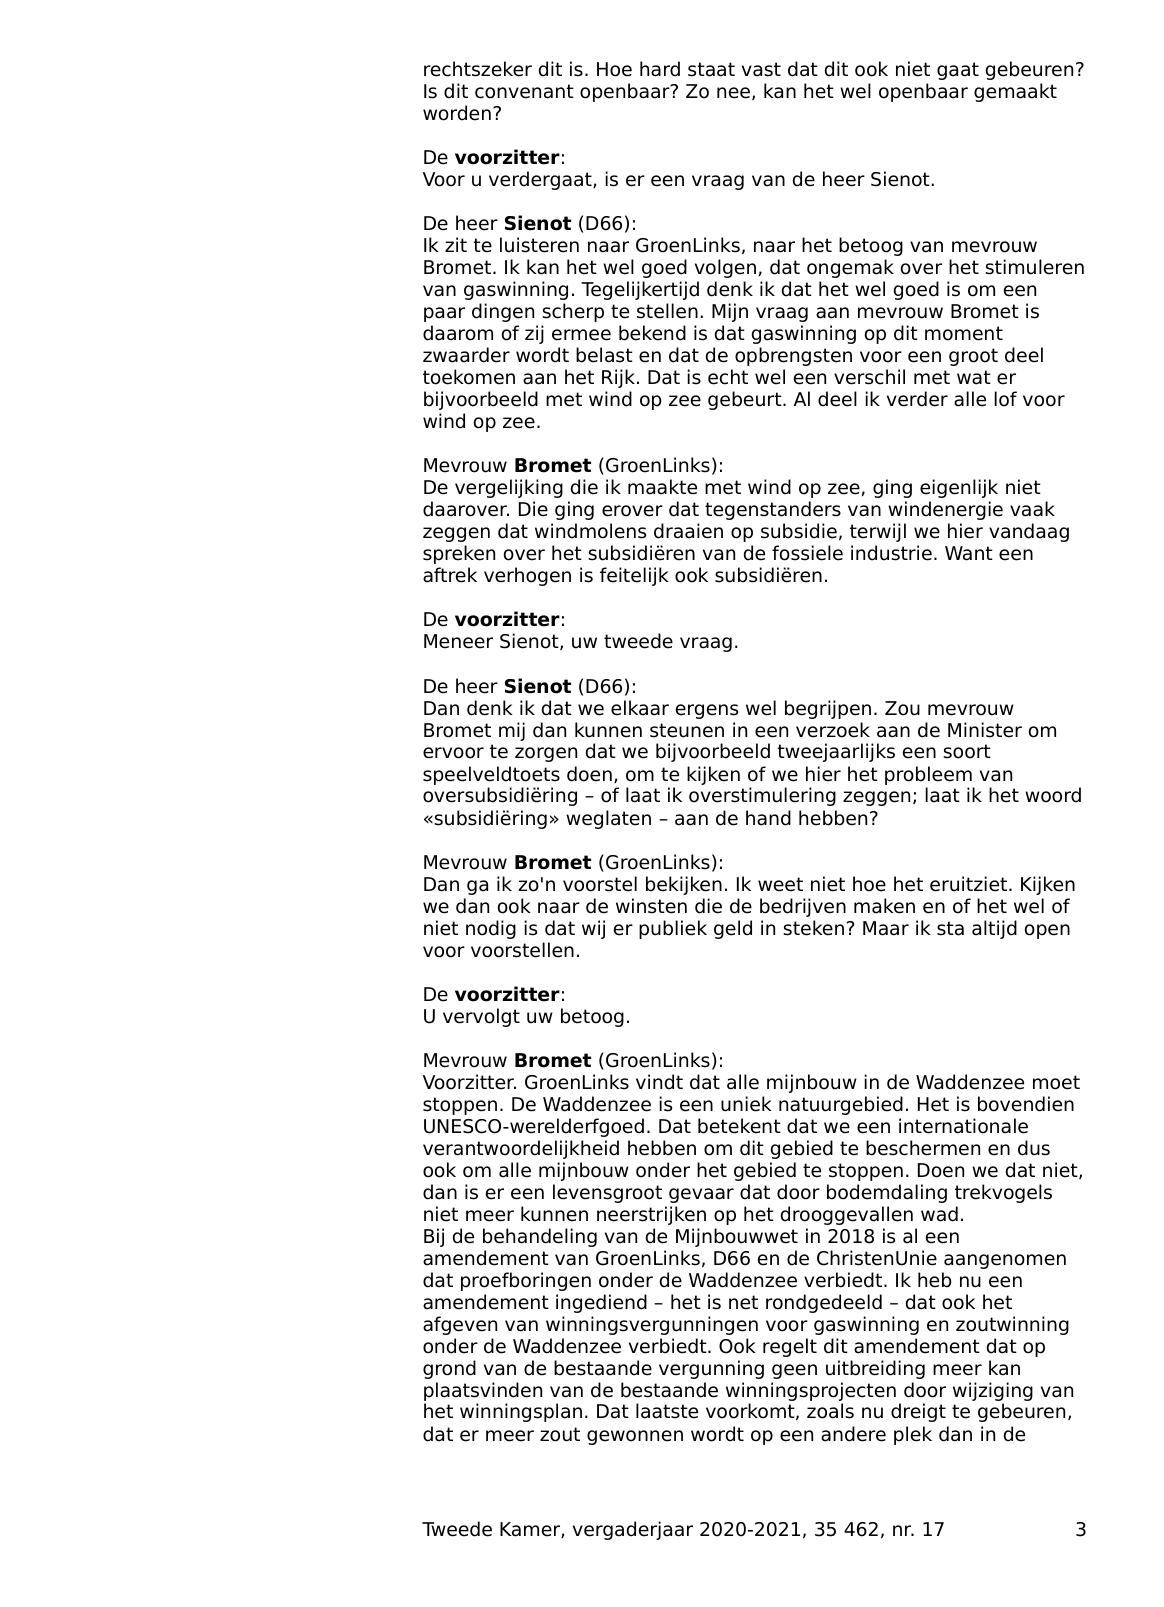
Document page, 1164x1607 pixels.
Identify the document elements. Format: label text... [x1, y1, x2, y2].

text Voorzitter. GroenLinks vindt dat alle mijnbouw in de Waddenzee moet stoppen. De Waddenzee is een uniek natuurgebied. Het is bovendien UNESCO-werelderfgoed. Dat betekent dat we een internationale verantwoordelijkheid hebben om dit gebied te beschermen en dus ook om alle mijnbouw onder het gebied te stoppen. Doen we dat niet, dan is er een levensgroot gevaar dat door bodemdaling trekvogels niet meer kunnen neerstrijken op het drooggevallen wad. [422, 1072, 1087, 1226]
text rechtszeker dit is. Hoe hard staat vast dat dit ook niet gaat gebeuren? Is dit convenant openbaar? Zo nee, kan het wel openbaar gemaakt worden? [422, 59, 1087, 125]
text Bij de behandeling van de Mijnbouwwet in 2018 is al een amendement van GroenLinks, D66 en de ChristenUnie aangenomen dat proefboringen onder de Waddenzee verbiedt. Ik heb nu een amendement ingediend – het is net rondgedeeld – dat ook het afgeven van winningsvergunningen voor gaswinning en zoutwinning onder de Waddenzee verbiedt. Ook regelt dit amendement dat op grond van de bestaande vergunning geen uitbreiding meer kan plaatsvinden van de bestaande winningsprojecten door wijziging van het winningsplan. Dat laatste voorkomt, zoals nu dreigt te gebeuren, dat er meer zout gewonnen wordt op een andere plek dan in de [422, 1226, 1087, 1445]
text Dan denk ik dat we elkaar ergens wel begrijpen. Zou mevrouw Bromet mij dan kunnen steunen in een verzoek aan de Minister om ervoor te zorgen dat we bijvoorbeeld tweejaarlijks een soort speelveldtoets doen, om te kijken of we hier het probleem van oversubsidiëring – of laat ik overstimulering zeggen; laat ik het woord «subsidiëring» weglaten – aan de hand hebben? [422, 697, 1087, 829]
text De voorzitter: [422, 609, 1087, 631]
text Meneer Sienot, uw tweede vraag. [422, 631, 1087, 653]
text Voor u verdergaat, is er een vraag van de heer Sienot. [422, 169, 1087, 191]
text De heer Sienot (D66): [422, 213, 1087, 235]
text De voorzitter: [422, 984, 1087, 1006]
text Mevrouw Bromet (GroenLinks): [422, 1050, 1087, 1072]
text De heer Sienot (D66): [422, 676, 1087, 697]
text Mevrouw Bromet (GroenLinks): [422, 852, 1087, 873]
text De voorzitter: [422, 147, 1087, 169]
text U vervolgt uw betoog. [422, 1006, 1087, 1028]
text Ik zit te luisteren naar GroenLinks, naar het betoog van mevrouw Bromet. Ik kan het wel goed volgen, dat ongemak over het stimuleren van gaswinning. Tegelijkertijd denk ik dat het wel goed is om een paar dingen scherp te stellen. Mijn vraag aan mevrouw Bromet is daarom of zij ermee bekend is dat gaswinning op dit moment zwaarder wordt belast en dat de opbrengsten voor een groot deel toekomen aan het Rijk. Dat is echt wel een verschil met wat er bijvoorbeeld met wind op zee gebeurt. Al deel ik verder alle lof voor wind op zee. [422, 235, 1087, 433]
text Mevrouw Bromet (GroenLinks): [422, 455, 1087, 477]
text Dan ga ik zo'n voorstel bekijken. Ik weet niet hoe het eruitziet. Kijken we dan ook naar de winsten die de bedrijven maken en of het wel of niet nodig is dat wij er publiek geld in steken? Maar ik sta altijd open voor voorstellen. [422, 873, 1087, 961]
text De vergelijking die ik maakte met wind op zee, ging eigenlijk niet daarover. Die ging erover dat tegenstanders van windenergie vaak zeggen dat windmolens draaien op subsidie, terwijl we hier vandaag spreken over het subsidiëren van de fossiele industrie. Want een aftrek verhogen is feitelijk ook subsidiëren. [422, 477, 1087, 587]
